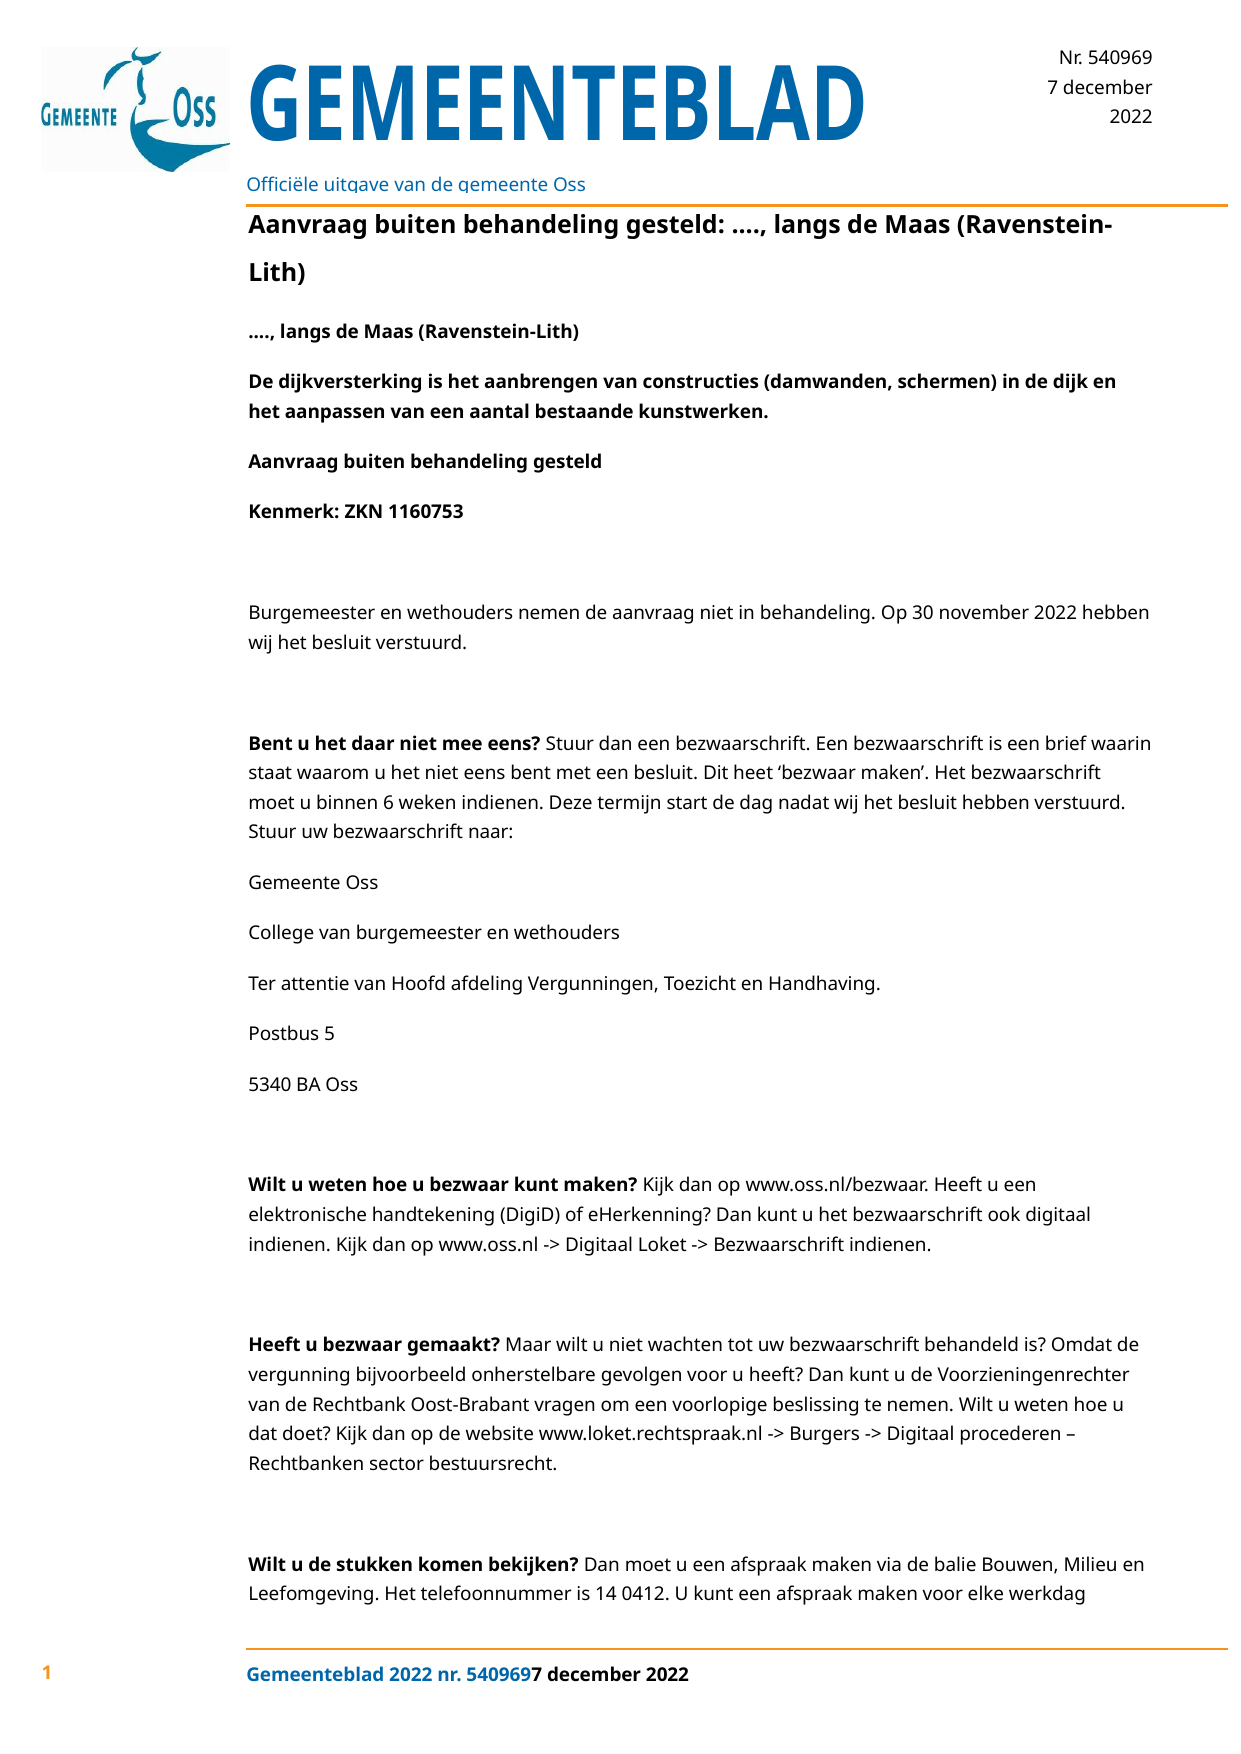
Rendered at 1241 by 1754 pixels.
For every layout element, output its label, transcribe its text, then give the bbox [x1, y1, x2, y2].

text Burgemeester en wethouders nemen de aanvraag niet in behandeling. Op 30 november 2022 hebben wij het besluit verstuurd. [248, 599, 1152, 655]
picture [41, 47, 231, 172]
text Aanvraag buiten behandeling gesteld: ...., langs de Maas (Ravenstein-Lith) [248, 207, 1152, 288]
text Wilt u weten hoe u bezwaar kunt maken? Kijk dan op www.oss.nl/bezwaar. Heeft u een elektronische handtekening (DigiD) of eHerkenning? Dan kunt u het bezwaarschrift ook digitaal indienen. Kijk dan op www.oss.nl -> Digitaal Loket -> Bezwaarschrift indienen. [248, 1172, 1152, 1257]
text Postbus 5 [248, 1020, 1152, 1046]
text Bent u het daar niet mee eens? Stuur dan een bezwaarschrift. Een bezwaarschrift is een brief waarin staat waarom u het niet eens bent met een besluit. Dit heet ‘bezwaar maken’. Het bezwaarschrift moet u binnen 6 weken indienen. Deze termijn start de dag nadat wij het besluit hebben verstuurd. Stuur uw bezwaarschrift naar: [248, 730, 1152, 844]
text Wilt u de stukken komen bekijken? Dan moet u een afspraak maken via de balie Bouwen, Milieu en Leefomgeving. Het telefoonnummer is 14 0412. U kunt een afspraak maken voor elke werkdag [248, 1551, 1152, 1606]
text Kenmerk: ZKN 1160753 [248, 499, 1152, 524]
text Heeft u bezwaar gemaakt? Maar wilt u niet wachten tot uw bezwaarschrift behandeld is? Omdat de vergunning bijvoorbeeld onherstelbare gevolgen voor u heeft? Dan kunt u de Voorzieningenrechter van de Rechtbank Oost-Brabant vragen om een voorlopige beslissing te nemen. Wilt u weten hoe u dat doet? Kijk dan op de website www.loket.rechtspraak.nl -> Burgers -> Digitaal procederen – Rechtbanken sector bestuursrecht. [248, 1332, 1152, 1476]
text ...., langs de Maas (Ravenstein-Lith) [248, 318, 1152, 344]
text Gemeente Oss [248, 869, 1152, 895]
text 5340 BA Oss [248, 1071, 1152, 1097]
text Aanvraag buiten behandeling gesteld [248, 448, 1152, 474]
text De dijkversterking is het aanbrengen van constructies (damwanden, schermen) in de dijk en het aanpassen van een aantal bestaande kunstwerken. [248, 368, 1152, 424]
text Ter attentie van Hoofd afdeling Vergunningen, Toezicht en Handhaving. [248, 970, 1152, 996]
text College van burgemeester en wethouders [248, 919, 1152, 945]
